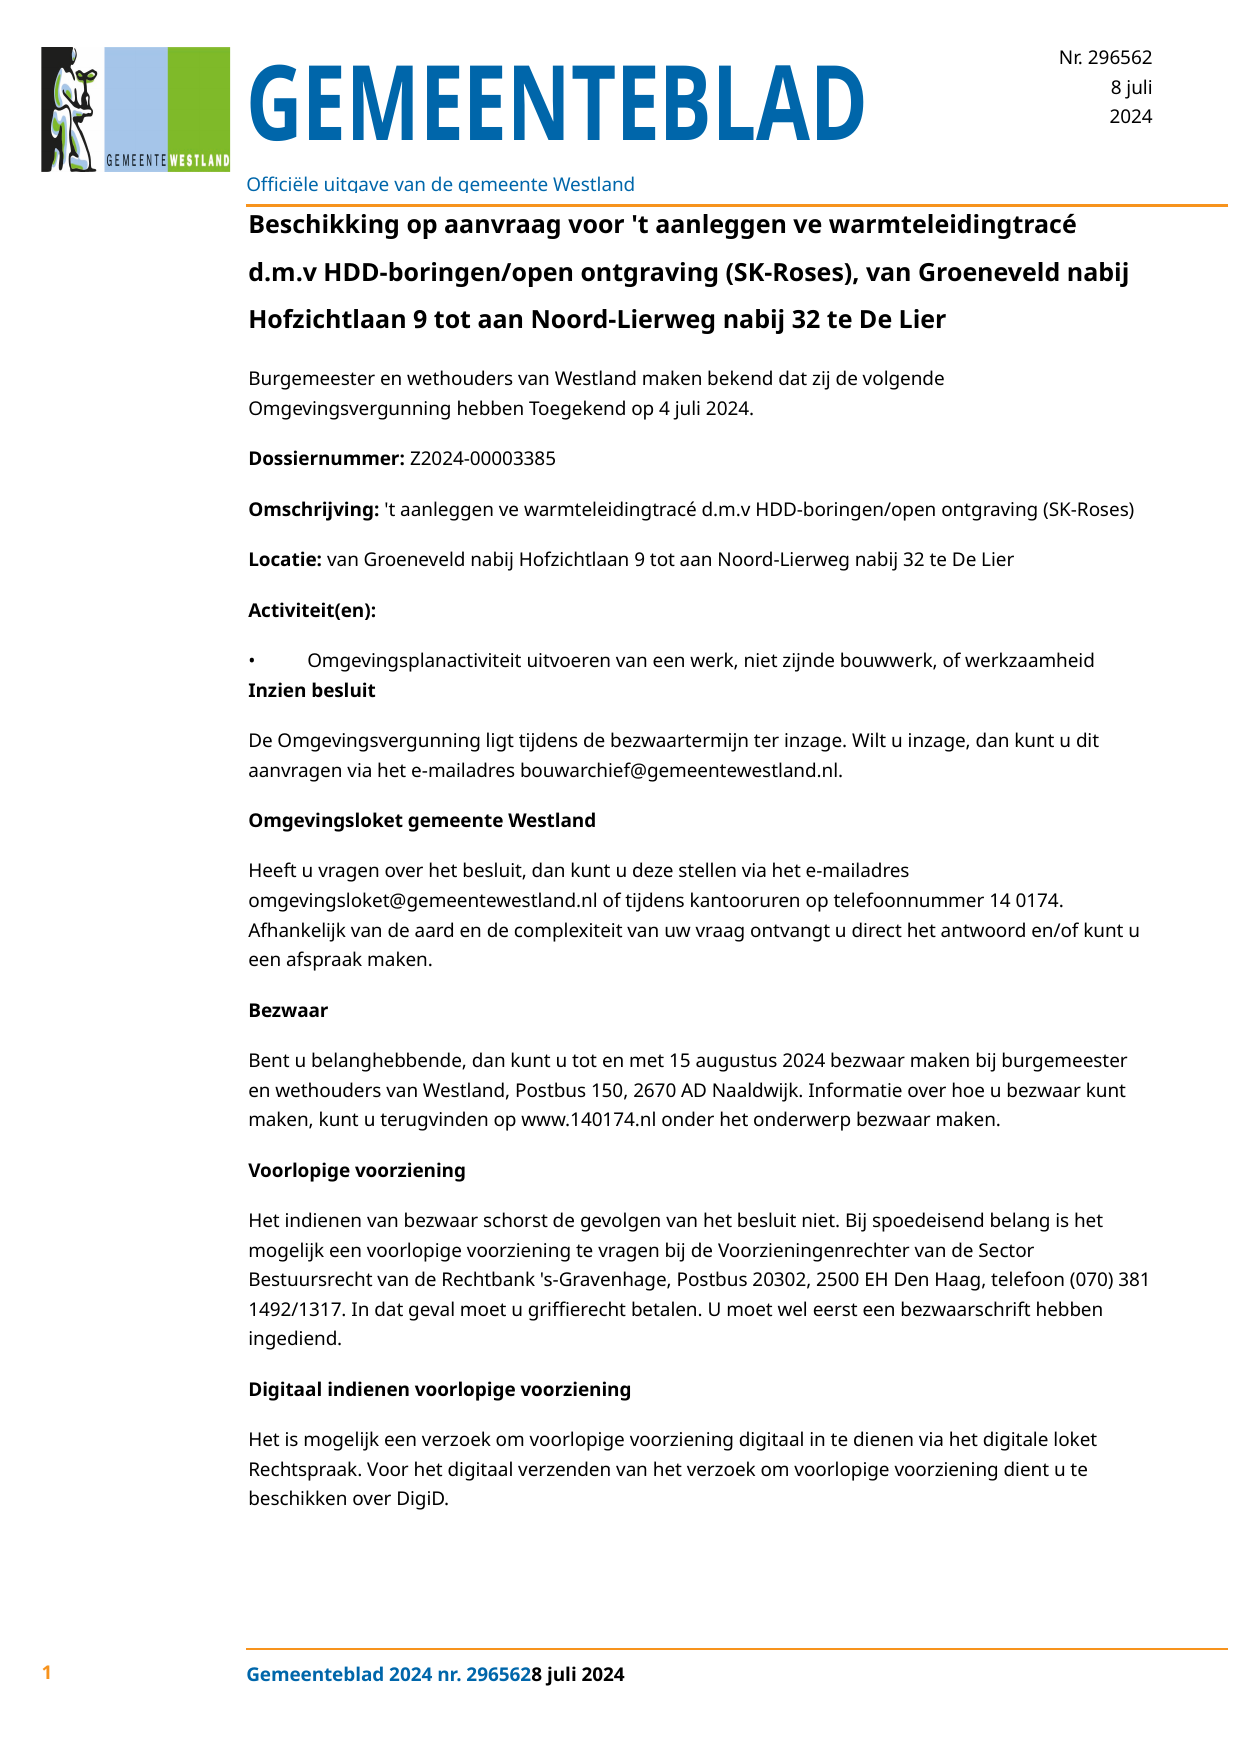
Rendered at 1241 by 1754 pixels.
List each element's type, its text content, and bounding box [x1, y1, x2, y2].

text Beschikking op aanvraag voor 't aanleggen ve warmteleidingtracé d.m.v HDD-boringen/open ontgraving (SK-Roses), van Groeneveld nabij Hofzichtlaan 9 tot aan Noord-Lierweg nabij 32 te De Lier [248, 207, 1152, 336]
text Heeft u vragen over het besluit, dan kunt u deze stellen via het e-mailadres omgevingsloket@gemeentewestland.nl of tijdens kantooruren op telefoonnummer 14 0174. Afhankelijk van de aard en de complexiteit van uw vraag ontvangt u direct het antwoord en/of kunt u een afspraak maken. [248, 858, 1152, 972]
text Omgevingsloket gemeente Westland [248, 807, 1152, 833]
text De Omgevingsvergunning ligt tijdens de bezwaartermijn ter inzage. Wilt u inzage, dan kunt u dit aanvragen via het e-mailadres bouwarchief@gemeentewestland.nl. [248, 727, 1152, 782]
text Omschrijving: 't aanleggen ve warmteleidingtracé d.m.v HDD-boringen/open ontgraving (SK-Roses) [248, 496, 1152, 522]
list Omgevingsplanactiviteit uitvoeren van een werk, niet zijnde bouwwerk, of werkzaamheid [248, 647, 1152, 673]
text Inzien besluit [248, 677, 1152, 702]
picture [41, 47, 231, 172]
text Bent u belanghebbende, dan kunt u tot en met 15 augustus 2024 bezwaar maken bij burgemeester en wethouders van Westland, Postbus 150, 2670 AD Naaldwijk. Informatie over hoe u bezwaar kunt maken, kunt u terugvinden op www.140174.nl onder het onderwerp bezwaar maken. [248, 1047, 1152, 1132]
text Burgemeester en wethouders van Westland maken bekend dat zij de volgende Omgevingsvergunning hebben Toegekend op 4 juli 2024. [248, 366, 1152, 421]
text Het is mogelijk een verzoek om voorlopige voorziening digitaal in te dienen via het digitale loket Rechtspraak. Voor het digitaal verzenden van het verzoek om voorlopige voorziening dient u te beschikken over DigiD. [248, 1426, 1152, 1511]
text Locatie: van Groeneveld nabij Hofzichtlaan 9 tot aan Noord-Lierweg nabij 32 te De Lier [248, 546, 1152, 572]
text Activiteit(en): [248, 597, 1152, 622]
text Voorlopige voorziening [248, 1157, 1152, 1182]
text Digitaal indienen voorlopige voorziening [248, 1376, 1152, 1402]
text Bezwaar [248, 997, 1152, 1022]
text Het indienen van bezwaar schorst de gevolgen van het besluit niet. Bij spoedeisend belang is het mogelijk een voorlopige voorziening te vragen bij de Voorzieningenrechter van de Sector Bestuursrecht van de Rechtbank 's-Gravenhage, Postbus 20302, 2500 EH Den Haag, telefoon (070) 381 1492/1317. In dat geval moet u griffierecht betalen. U moet wel eerst een bezwaarschrift hebben ingediend. [248, 1207, 1152, 1351]
text Dossiernummer: Z2024-00003385 [248, 446, 1152, 471]
